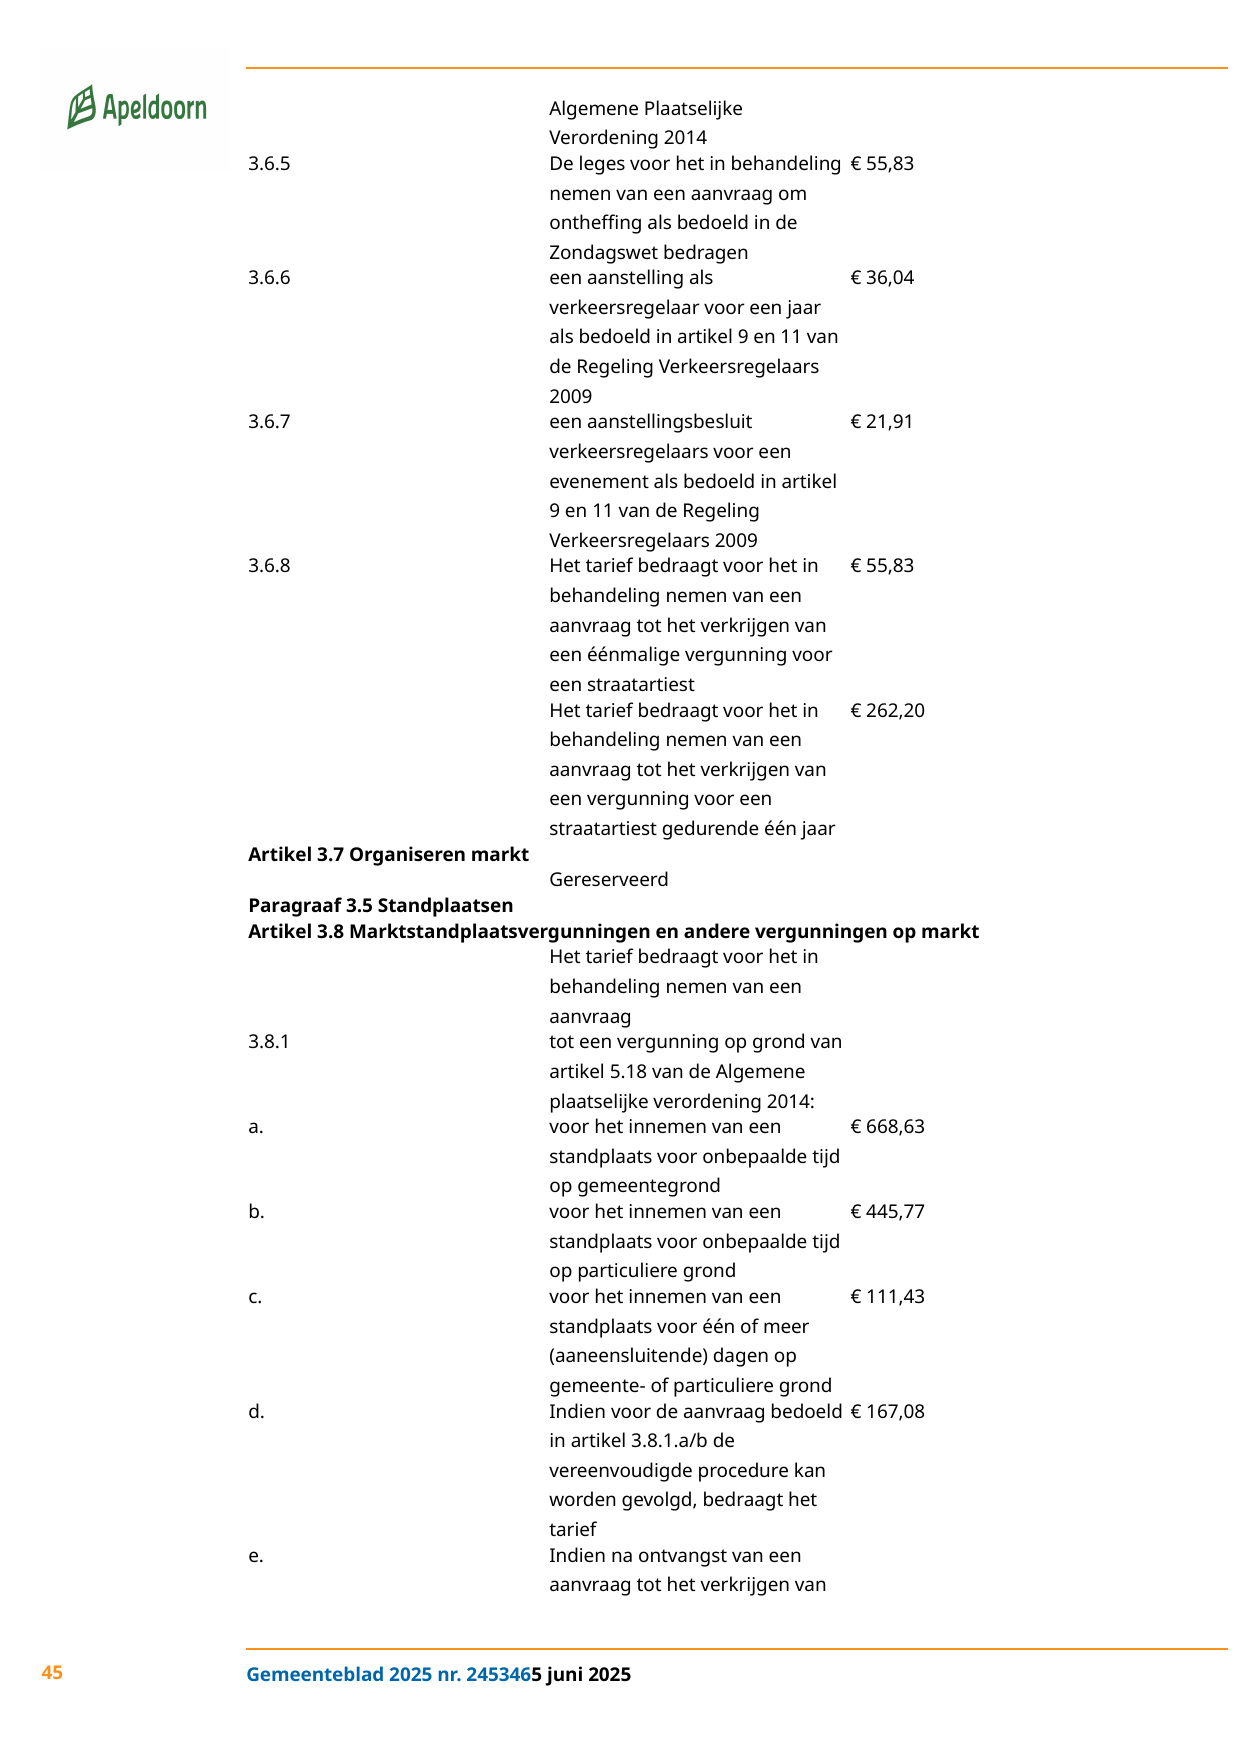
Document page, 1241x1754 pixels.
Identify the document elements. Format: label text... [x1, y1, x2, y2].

table_cell 3.8.1 [248, 1029, 549, 1113]
table_cell voor het innemen van een standplaats voor onbepaalde tijd op gemeentegrond [549, 1114, 850, 1198]
table_cell d. [248, 1398, 549, 1542]
table_cell voor het innemen van een standplaats voor onbepaalde tijd op particuliere grond [549, 1199, 850, 1283]
table_cell € 668,63 [850, 1114, 1152, 1198]
table_cell Algemene Plaatselijke Verordening 2014 [549, 95, 850, 150]
table_cell voor het innemen van een standplaats voor één of meer (aaneensluitende) dagen op gemeente- of particuliere grond [549, 1283, 850, 1398]
table_cell € 167,08 [850, 1398, 1152, 1542]
table_cell Paragraaf 3.5 Standplaatsen [248, 892, 1152, 918]
table_cell c. [248, 1283, 549, 1398]
table_cell Gereserveerd [549, 867, 850, 892]
table_cell Artikel 3.8 Marktstandplaatsvergunningen en andere vergunningen op markt [248, 918, 1152, 944]
table_cell a. [248, 1114, 549, 1198]
table_cell De leges voor het in behandeling nemen van een aanvraag om ontheffing als bedoeld in de Zondagswet bedragen [549, 150, 850, 264]
table_cell b. [248, 1199, 549, 1283]
table_cell € 21,91 [850, 409, 1152, 553]
table_cell Het tarief bedraagt voor het in behandeling nemen van een aanvraag [549, 944, 850, 1029]
table_cell een aanstelling als verkeersregelaar voor een jaar als bedoeld in artikel 9 en 11 van de Regeling Verkeersregelaars 2009 [549, 265, 850, 409]
picture [41, 47, 231, 172]
table_cell € 55,83 [850, 553, 1152, 697]
table_cell een aanstellingsbesluit verkeersregelaars voor een evenement als bedoeld in artikel 9 en 11 van de Regeling Verkeersregelaars 2009 [549, 409, 850, 553]
table_cell Indien na ontvangst van een aanvraag tot het verkrijgen van [549, 1542, 850, 1597]
table_cell Indien voor de aanvraag bedoeld in artikel 3.8.1.a/b de vereenvoudigde procedure kan worden gevolgd, bedraagt het tarief [549, 1398, 850, 1542]
table_cell [850, 95, 1152, 150]
table_cell € 111,43 [850, 1283, 1152, 1398]
table_cell [850, 944, 1152, 1029]
table_cell [248, 95, 549, 150]
table_cell [248, 697, 549, 841]
table_cell Het tarief bedraagt voor het in behandeling nemen van een aanvraag tot het verkrijgen van een éénmalige vergunning voor een straatartiest [549, 553, 850, 697]
table_cell € 55,83 [850, 150, 1152, 264]
table_cell 3.6.8 [248, 553, 549, 697]
table_cell e. [248, 1542, 549, 1597]
table_cell [850, 867, 1152, 892]
table_cell Artikel 3.7 Organiseren markt [248, 841, 1152, 867]
table_cell [248, 867, 549, 892]
table_cell 3.6.6 [248, 265, 549, 409]
table_cell Het tarief bedraagt voor het in behandeling nemen van een aanvraag tot het verkrijgen van een vergunning voor een straatartiest gedurende één jaar [549, 697, 850, 841]
table_cell [850, 1029, 1152, 1113]
table_cell [850, 1542, 1152, 1597]
table_cell tot een vergunning op grond van artikel 5.18 van de Algemene plaatselijke verordening 2014: [549, 1029, 850, 1113]
table_cell € 445,77 [850, 1199, 1152, 1283]
table_cell € 262,20 [850, 697, 1152, 841]
table_cell € 36,04 [850, 265, 1152, 409]
table_cell [248, 944, 549, 1029]
table_cell 3.6.5 [248, 150, 549, 264]
table_cell 3.6.7 [248, 409, 549, 553]
